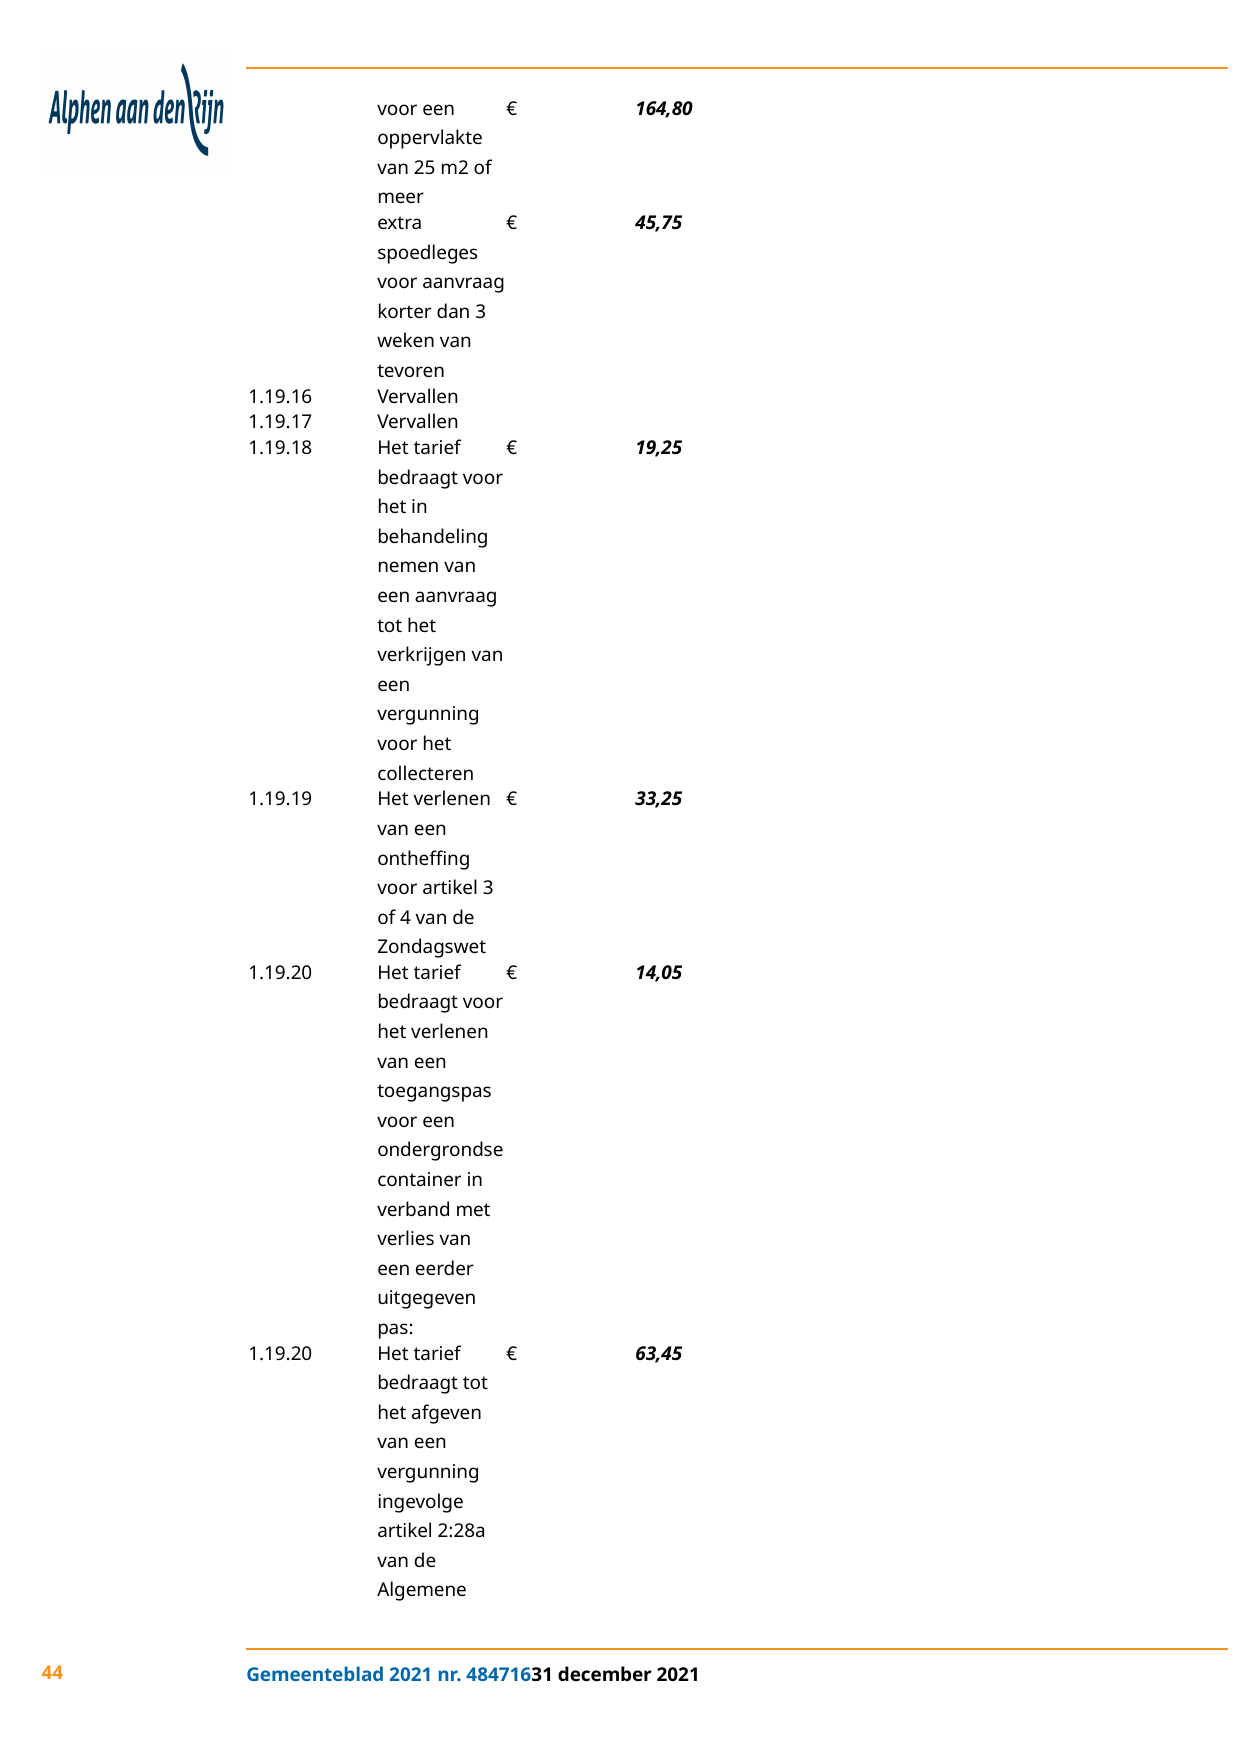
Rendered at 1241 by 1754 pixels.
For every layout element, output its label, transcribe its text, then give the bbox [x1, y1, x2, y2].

table_cell [894, 959, 1022, 1340]
table_cell [764, 409, 893, 434]
table_cell Vervallen [377, 409, 506, 434]
table_cell [1023, 434, 1152, 786]
table_cell 45,75 [635, 209, 764, 383]
table_cell [764, 434, 893, 786]
table_cell [635, 409, 764, 434]
table_cell € [506, 434, 635, 786]
table_cell [894, 434, 1022, 786]
table_cell [506, 383, 635, 409]
table_cell 1.19.19 [248, 786, 377, 959]
table_cell [764, 959, 893, 1340]
table_cell [764, 209, 893, 383]
table_cell [894, 95, 1022, 209]
table_cell € [506, 1340, 635, 1602]
table_cell [894, 409, 1022, 434]
table_cell [1023, 409, 1152, 434]
table_cell [1023, 383, 1152, 409]
table_cell 19,25 [635, 434, 764, 786]
table_cell [894, 1340, 1022, 1602]
table_cell € [506, 95, 635, 209]
table_cell [764, 1340, 893, 1602]
table_cell Het verlenen van een ontheffing voor artikel 3 of 4 van de Zondagswet [377, 786, 506, 959]
table_cell [635, 383, 764, 409]
table_cell Het tarief bedraagt tot het afgeven van een vergunning ingevolge artikel 2:28a van de Algemene [377, 1340, 506, 1602]
table_cell [1023, 959, 1152, 1340]
table_cell 1.19.20 [248, 959, 377, 1340]
table_cell Het tarief bedraagt voor het verlenen van een toegangspas voor een ondergrondse container in verband met verlies van een eerder uitgegeven pas: [377, 959, 506, 1340]
table_cell 1.19.16 [248, 383, 377, 409]
table_cell voor een oppervlakte van 25 m2 of meer [377, 95, 506, 209]
table_cell extra spoedleges voor aanvraag korter dan 3 weken van tevoren [377, 209, 506, 383]
table_cell [764, 95, 893, 209]
table_cell [1023, 786, 1152, 959]
table_cell 1.19.18 [248, 434, 377, 786]
table_cell [1023, 1340, 1152, 1602]
picture [41, 47, 231, 172]
table_cell 63,45 [635, 1340, 764, 1602]
table_cell 33,25 [635, 786, 764, 959]
table_cell [894, 786, 1022, 959]
table_cell € [506, 786, 635, 959]
table_cell [248, 95, 377, 209]
table_cell 1.19.20 [248, 1340, 377, 1602]
table_cell [248, 209, 377, 383]
table_cell [1023, 209, 1152, 383]
table_cell 14,05 [635, 959, 764, 1340]
table_cell 1.19.17 [248, 409, 377, 434]
table_cell [764, 786, 893, 959]
table_cell 164,80 [635, 95, 764, 209]
table_cell [764, 383, 893, 409]
table_cell Het tarief bedraagt voor het in behandeling nemen van een aanvraag tot het verkrijgen van een vergunning voor het collecteren [377, 434, 506, 786]
table_cell € [506, 209, 635, 383]
table_cell Vervallen [377, 383, 506, 409]
table_cell [1023, 95, 1152, 209]
table_cell [506, 409, 635, 434]
table_cell [894, 383, 1022, 409]
table_cell [894, 209, 1022, 383]
table_cell € [506, 959, 635, 1340]
